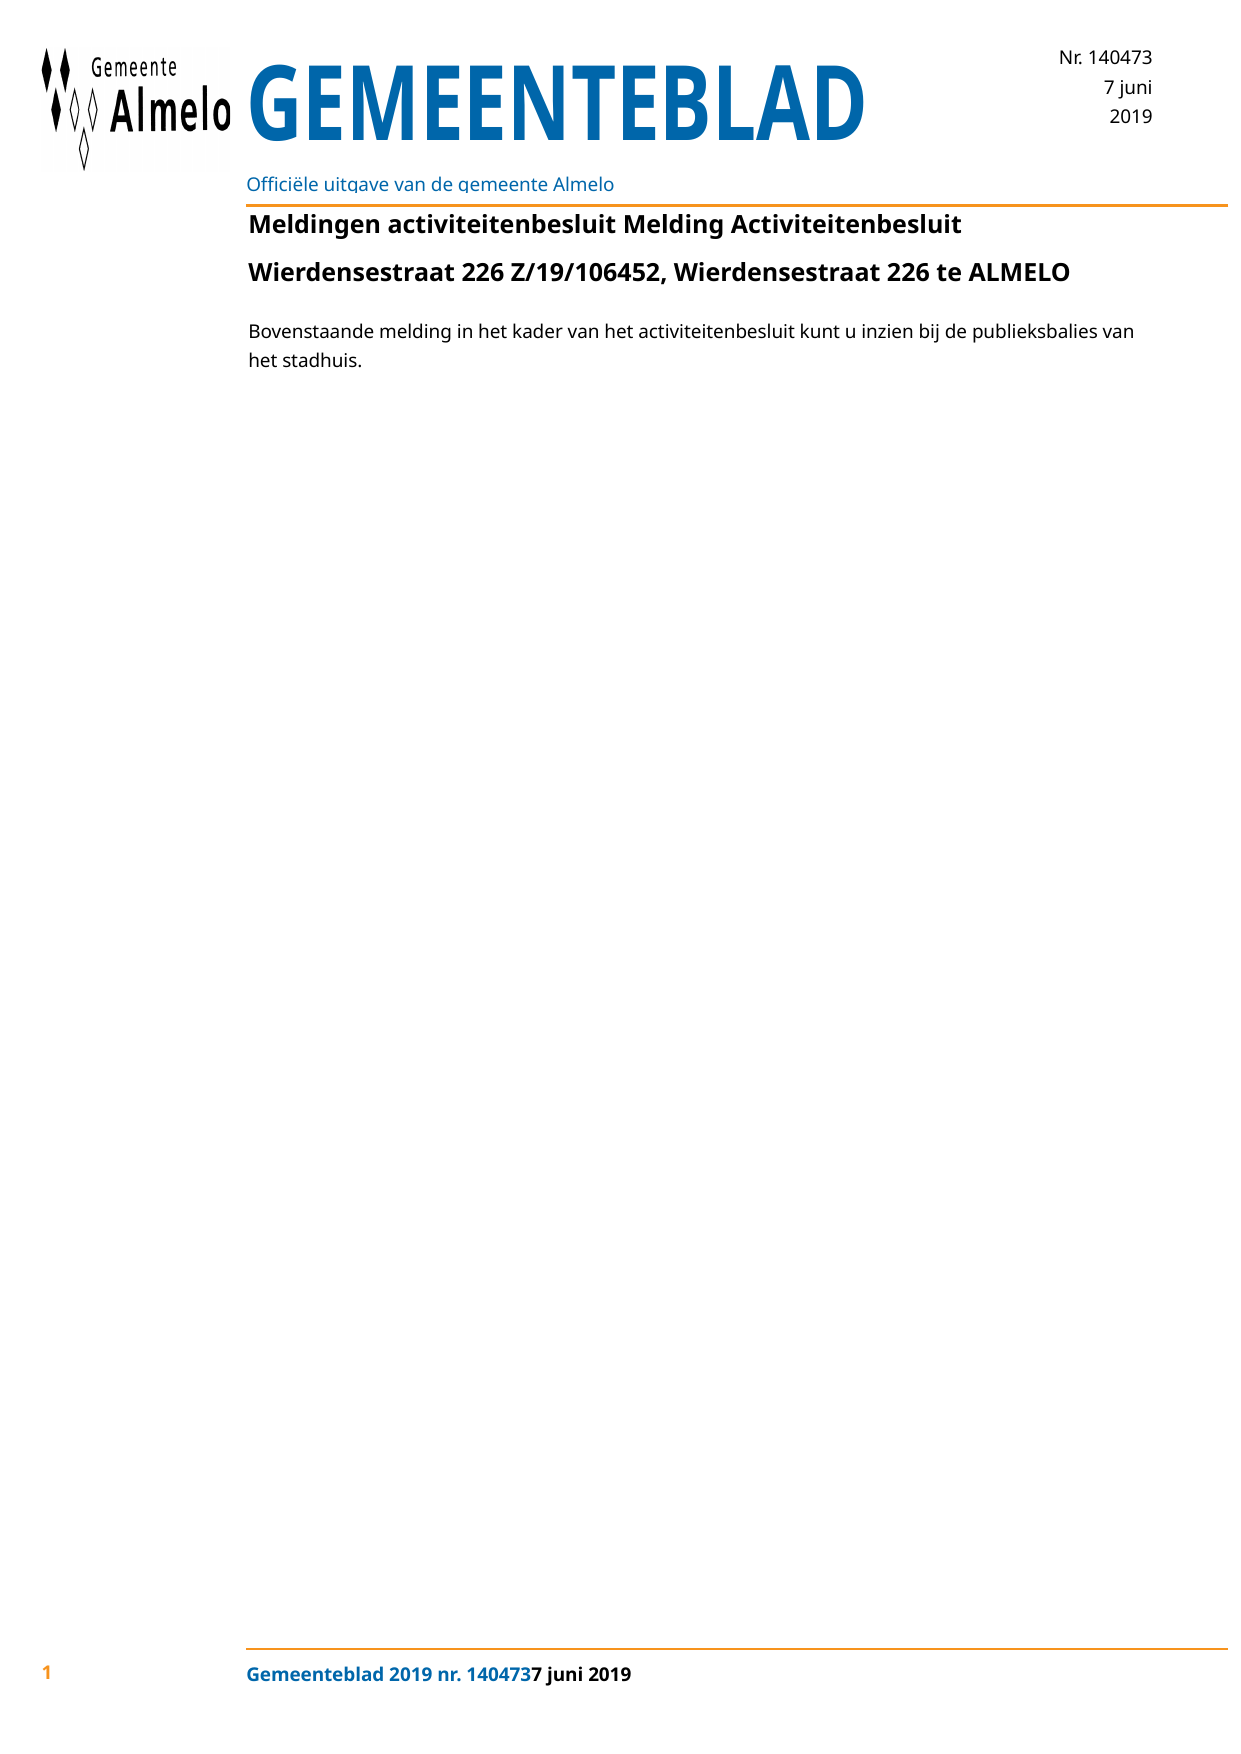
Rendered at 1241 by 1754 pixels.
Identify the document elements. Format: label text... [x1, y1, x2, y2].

text Meldingen activiteitenbesluit Melding Activiteitenbesluit Wierdensestraat 226 Z/19/106452, Wierdensestraat 226 te ALMELO [248, 207, 1152, 288]
text Bovenstaande melding in het kader van het activiteitenbesluit kunt u inzien bij de publieksbalies van het stadhuis. [248, 318, 1152, 373]
picture [41, 47, 231, 172]
